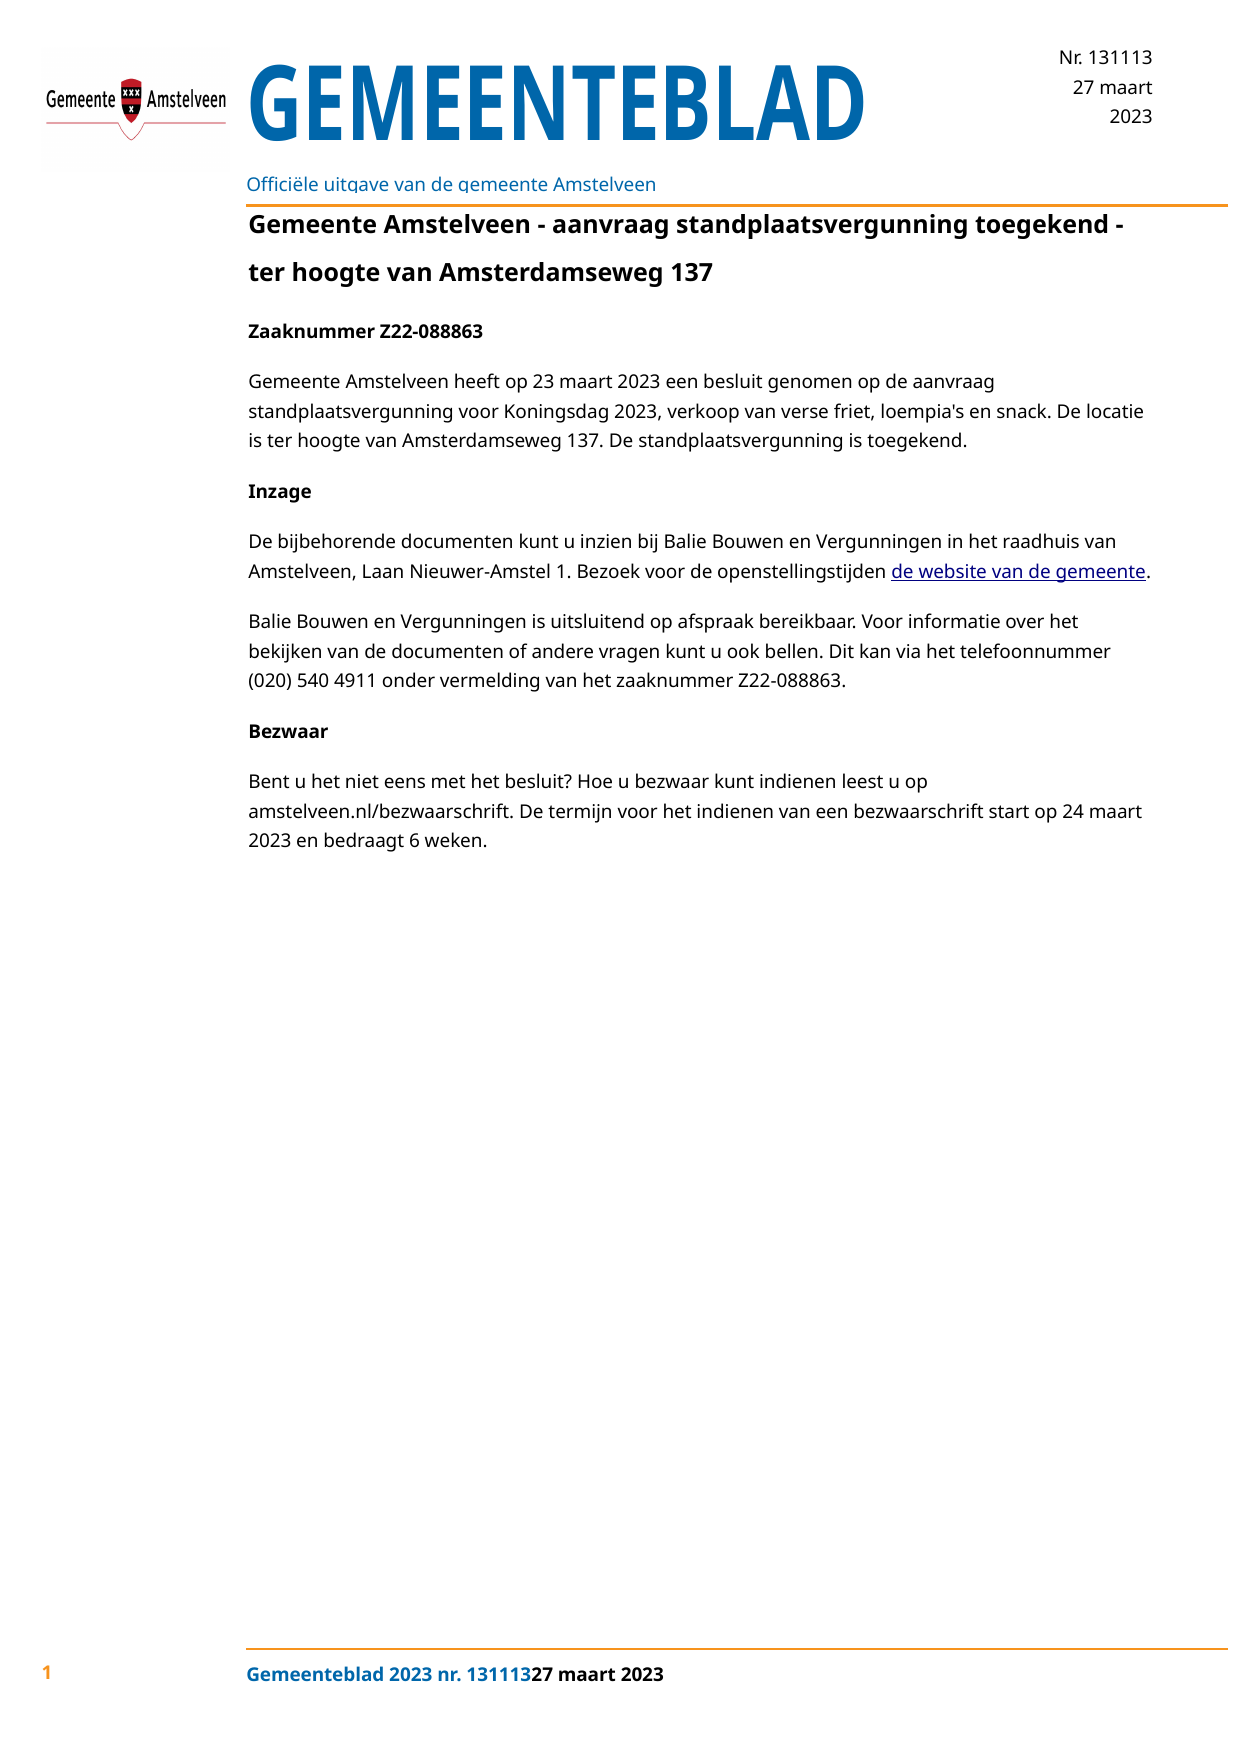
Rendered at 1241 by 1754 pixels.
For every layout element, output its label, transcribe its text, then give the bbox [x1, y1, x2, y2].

text Bent u het niet eens met het besluit? Hoe u bezwaar kunt indienen leest u op amstelveen.nl/bezwaarschrift. De termijn voor het indienen van een bezwaarschrift start op 24 maart 2023 en bedraagt 6 weken. [248, 768, 1152, 853]
text Zaaknummer Z22-088863 [248, 318, 1152, 344]
text Gemeente Amstelveen - aanvraag standplaatsvergunning toegekend - ter hoogte van Amsterdamseweg 137 [248, 207, 1152, 288]
text De bijbehorende documenten kunt u inzien bij Balie Bouwen en Vergunningen in het raadhuis van Amstelveen, Laan Nieuwer-Amstel 1. Bezoek voor de openstellingstijden de website van de gemeente. [248, 528, 1152, 584]
text Balie Bouwen en Vergunningen is uitsluitend op afspraak bereikbaar. Voor informatie over het bekijken van de documenten of andere vragen kunt u ook bellen. Dit kan via het telefoonnummer (020) 540 4911 onder vermelding van het zaaknummer Z22-088863. [248, 608, 1152, 693]
text Gemeente Amstelveen heeft op 23 maart 2023 een besluit genomen op de aanvraag standplaatsvergunning voor Koningsdag 2023, verkoop van verse friet, loempia's en snack. De locatie is ter hoogte van Amsterdamseweg 137. De standplaatsvergunning is toegekend. [248, 368, 1152, 453]
text Bezwaar [248, 718, 1152, 744]
picture [41, 47, 231, 172]
text Inzage [248, 478, 1152, 504]
